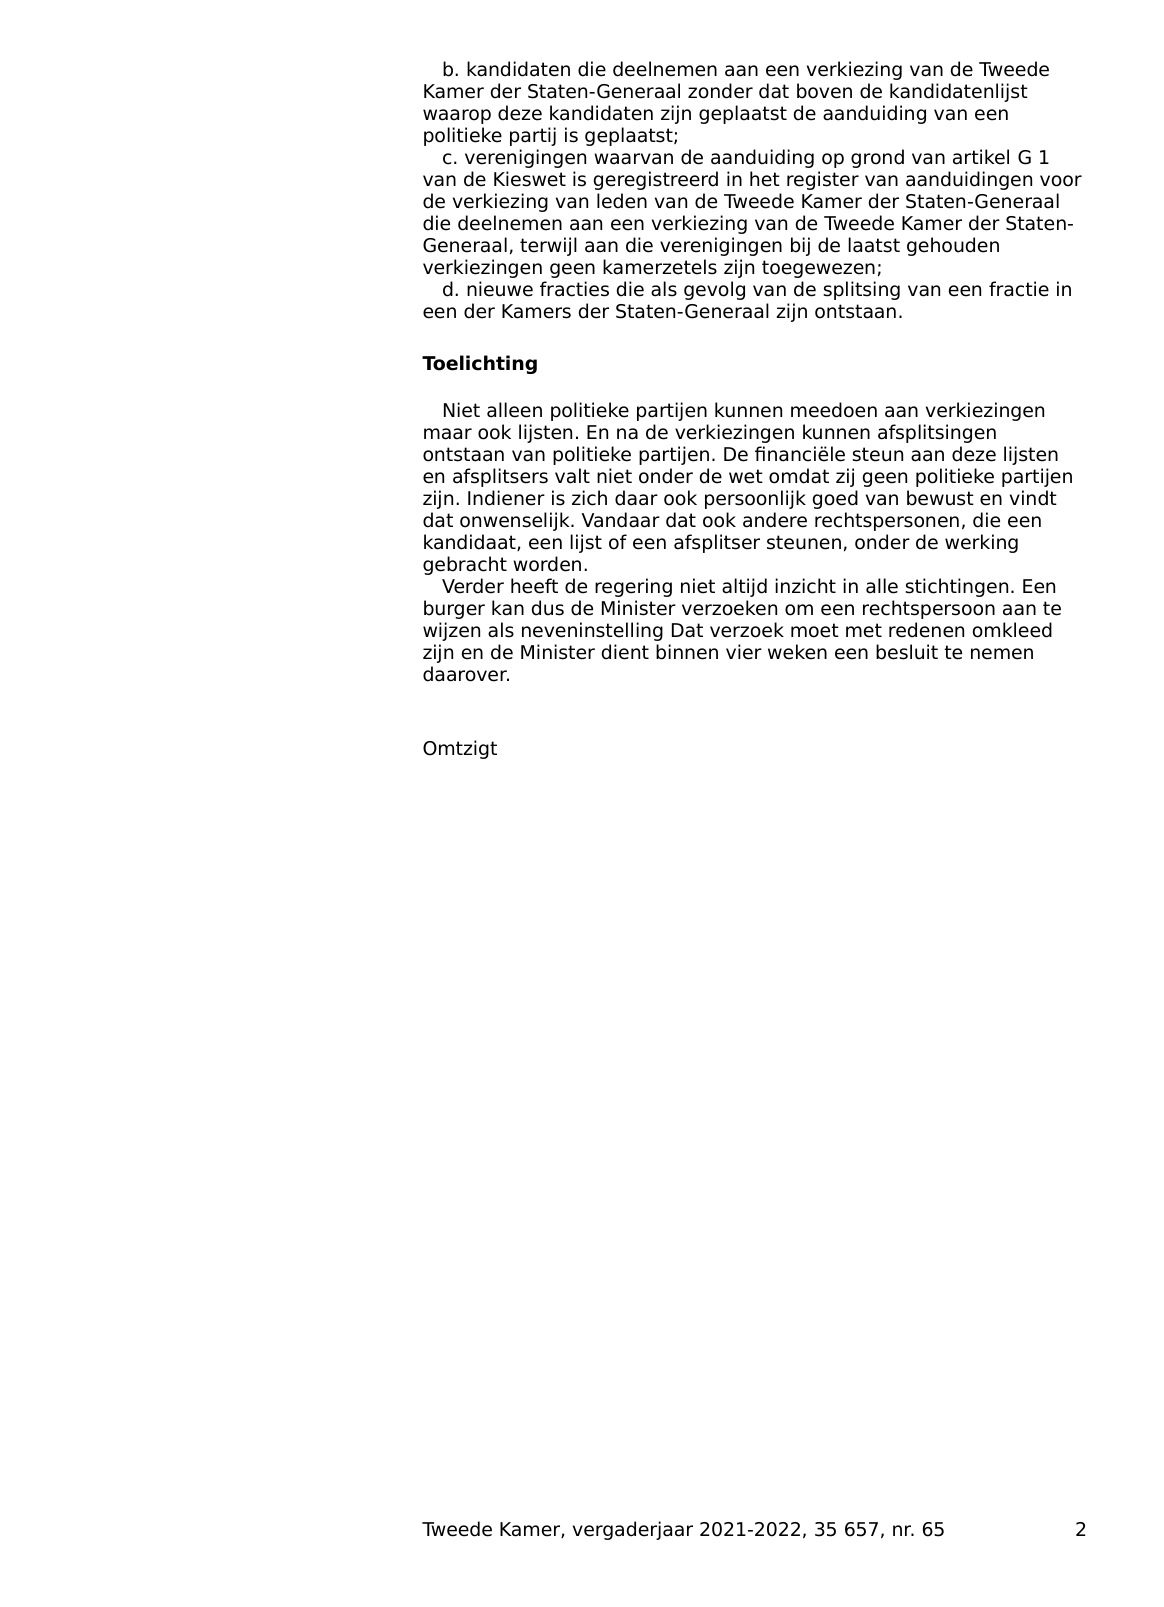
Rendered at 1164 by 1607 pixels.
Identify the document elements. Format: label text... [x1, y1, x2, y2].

text d. nieuwe fracties die als gevolg van de splitsing van een fractie in een der Kamers der Staten-Generaal zijn ontstaan. [422, 279, 1087, 323]
text b. kandidaten die deelnemen aan een verkiezing van de Tweede Kamer der Staten-Generaal zonder dat boven de kandidatenlijst waarop deze kandidaten zijn geplaatst de aanduiding van een politieke partij is geplaatst; [422, 59, 1087, 147]
subtitle Toelichting [422, 353, 1087, 375]
text Verder heeft de regering niet altijd inzicht in alle stichtingen. Een burger kan dus de Minister verzoeken om een rechtspersoon aan te wijzen als neveninstelling Dat verzoek moet met redenen omkleed zijn en de Minister dient binnen vier weken een besluit te nemen daarover. [422, 576, 1087, 686]
text c. verenigingen waarvan de aanduiding op grond van artikel G 1 van de Kieswet is geregistreerd in het register van aanduidingen voor de verkiezing van leden van de Tweede Kamer der Staten-Generaal die deelnemen aan een verkiezing van de Tweede Kamer der Staten-Generaal, terwijl aan die verenigingen bij de laatst gehouden verkiezingen geen kamerzetels zijn toegewezen; [422, 147, 1087, 279]
text Niet alleen politieke partijen kunnen meedoen aan verkiezingen maar ook lijsten. En na de verkiezingen kunnen afsplitsingen ontstaan van politieke partijen. De financiële steun aan deze lijsten en afsplitsers valt niet onder de wet omdat zij geen politieke partijen zijn. Indiener is zich daar ook persoonlijk goed van bewust en vindt dat onwenselijk. Vandaar dat ook andere rechtspersonen, die een kandidaat, een lijst of een afsplitser steunen, onder de werking gebracht worden. [422, 400, 1087, 576]
text Omtzigt [422, 716, 1087, 759]
